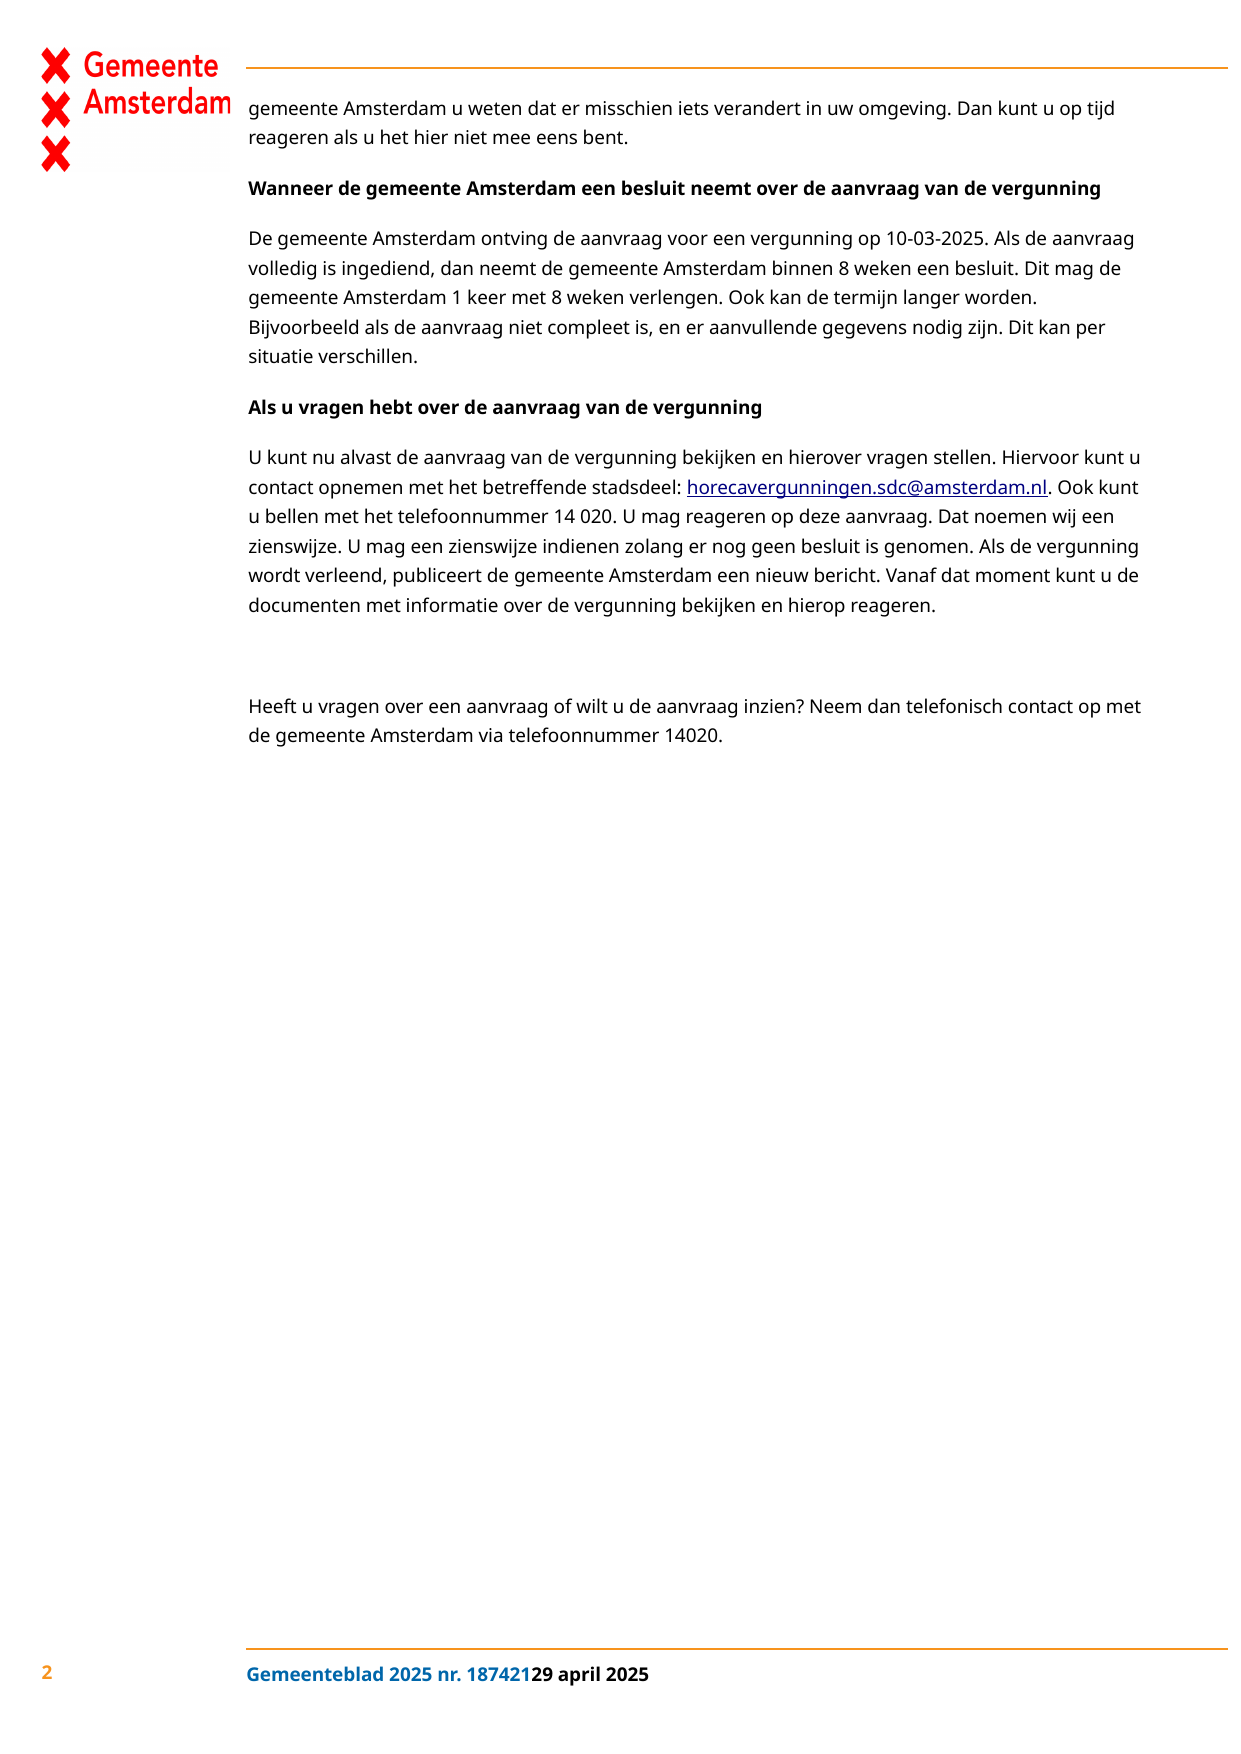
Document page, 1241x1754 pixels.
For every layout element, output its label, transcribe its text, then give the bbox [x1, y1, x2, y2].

text gemeente Amsterdam u weten dat er misschien iets verandert in uw omgeving. Dan kunt u op tijd reageren als u het hier niet mee eens bent. [248, 95, 1152, 150]
text U kunt nu alvast de aanvraag van de vergunning bekijken en hierover vragen stellen. Hiervoor kunt u contact opnemen met het betreffende stadsdeel: horecavergunningen.sdc@amsterdam.nl. Ook kunt u bellen met het telefoonnummer 14 020. U mag reageren op deze aanvraag. Dat noemen wij een zienswijze. U mag een zienswijze indienen zolang er nog geen besluit is genomen. Als de vergunning wordt verleend, publiceert de gemeente Amsterdam een nieuw bericht. Vanaf dat moment kunt u de documenten met informatie over de vergunning bekijken en hierop reageren. [248, 444, 1152, 618]
picture [41, 47, 231, 172]
text Heeft u vragen over een aanvraag of wilt u de aanvraag inzien? Neem dan telefonisch contact op met de gemeente Amsterdam via telefoonnummer 14020. [248, 693, 1152, 748]
text Als u vragen hebt over de aanvraag van de vergunning [248, 394, 1152, 420]
text Wanneer de gemeente Amsterdam een besluit neemt over de aanvraag van de vergunning [248, 175, 1152, 201]
text De gemeente Amsterdam ontving de aanvraag voor een vergunning op 10-03-2025. Als de aanvraag volledig is ingediend, dan neemt de gemeente Amsterdam binnen 8 weken een besluit. Dit mag de gemeente Amsterdam 1 keer met 8 weken verlengen. Ook kan de termijn langer worden. Bijvoorbeeld als de aanvraag niet compleet is, en er aanvullende gegevens nodig zijn. Dit kan per situatie verschillen. [248, 225, 1152, 369]
